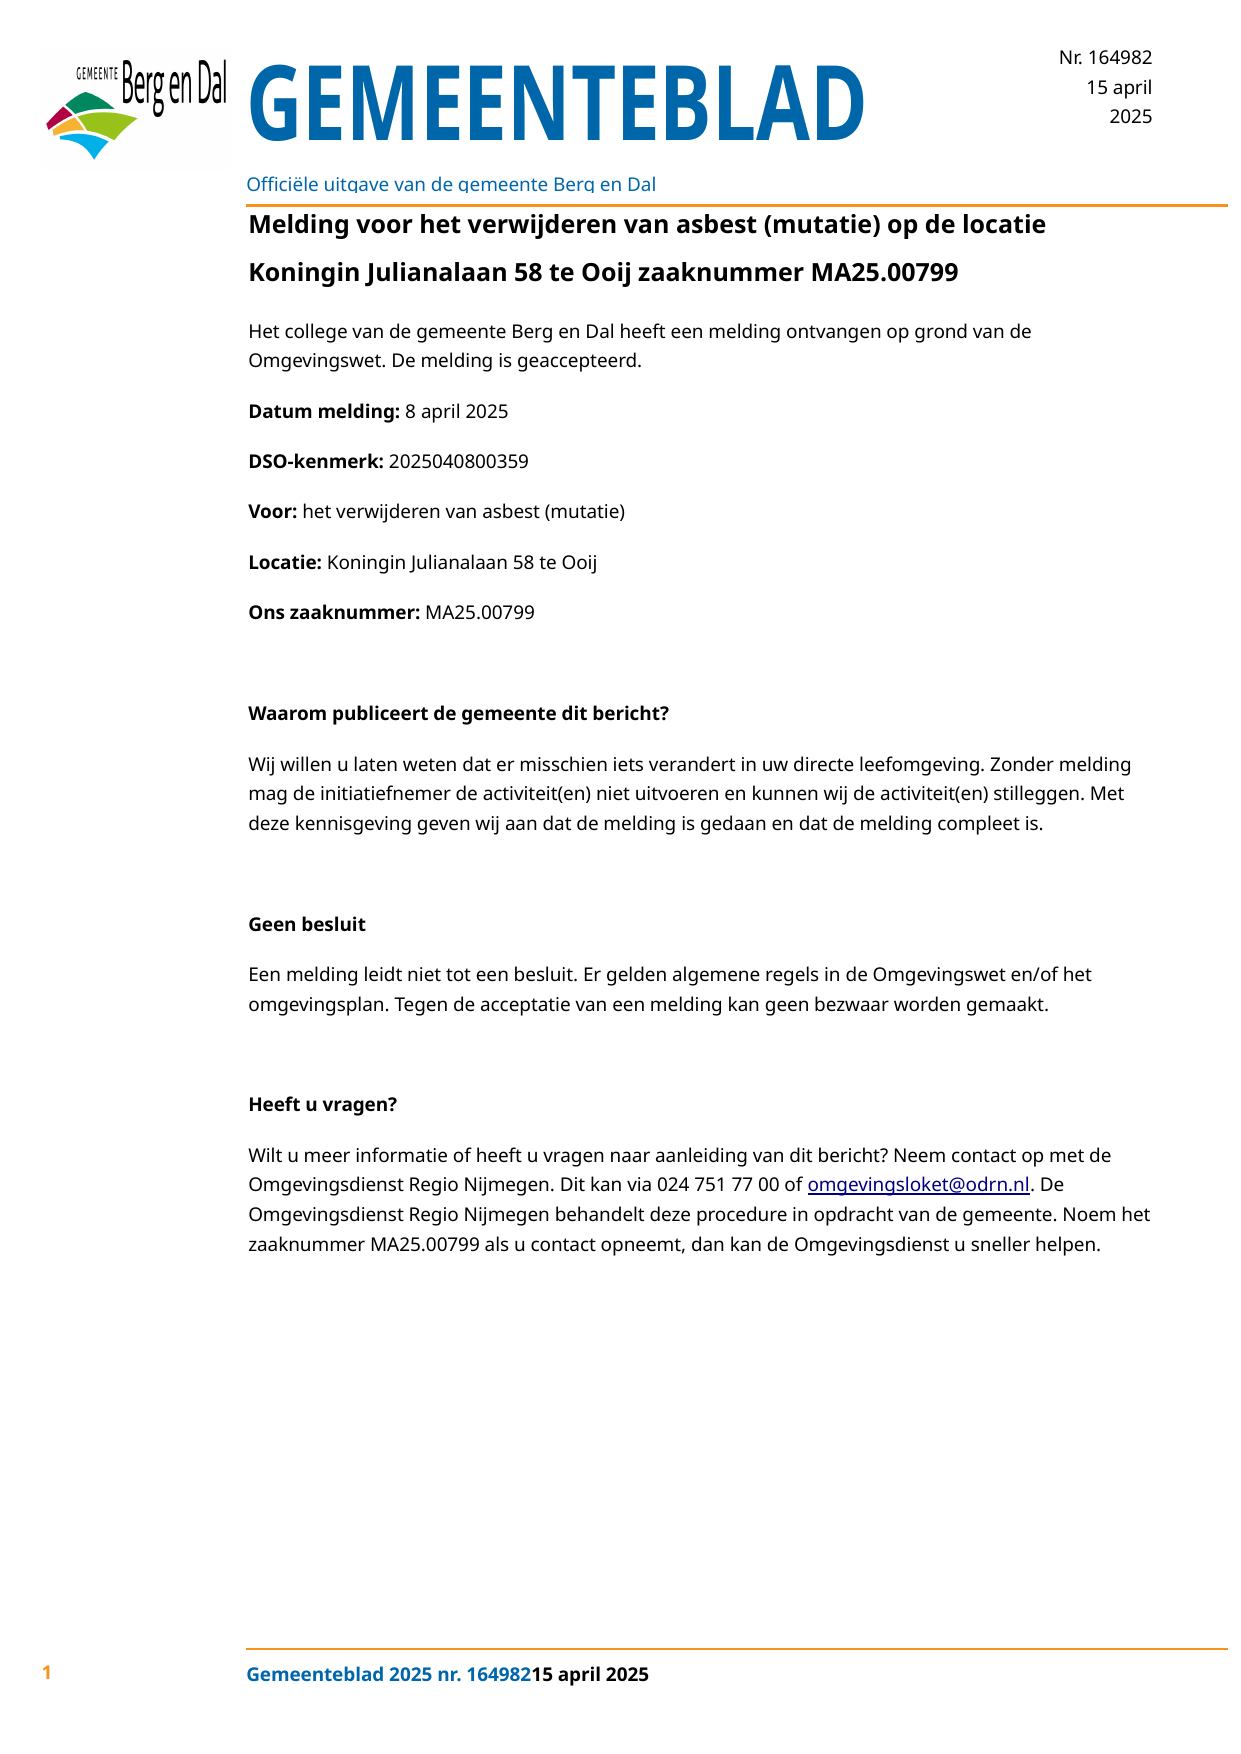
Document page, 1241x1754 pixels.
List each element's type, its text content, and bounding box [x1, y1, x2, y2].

picture [41, 47, 231, 172]
text DSO-kenmerk: 2025040800359 [248, 448, 1152, 474]
text Melding voor het verwijderen van asbest (mutatie) op de locatie Koningin Julianalaan 58 te Ooij zaaknummer MA25.00799 [248, 207, 1152, 288]
text Wilt u meer informatie of heeft u vragen naar aanleiding van dit bericht? Neem contact op met de Omgevingsdienst Regio Nijmegen. Dit kan via 024 751 77 00 of omgevingsloket@odrn.nl. De Omgevingsdienst Regio Nijmegen behandelt deze procedure in opdracht van de gemeente. Noem het zaaknummer MA25.00799 als u contact opneemt, dan kan de Omgevingsdienst u sneller helpen. [248, 1142, 1152, 1257]
text Heeft u vragen? [248, 1092, 1152, 1117]
text Wij willen u laten weten dat er misschien iets verandert in uw directe leefomgeving. Zonder melding mag de initiatiefnemer de activiteit(en) niet uitvoeren en kunnen wij de activiteit(en) stilleggen. Met deze kennisgeving geven wij aan dat de melding is gedaan en dat de melding compleet is. [248, 751, 1152, 836]
text Locatie: Koningin Julianalaan 58 te Ooij [248, 549, 1152, 575]
text Een melding leidt niet tot een besluit. Er gelden algemene regels in de Omgevingswet en/of het omgevingsplan. Tegen de acceptatie van een melding kan geen bezwaar worden gemaakt. [248, 961, 1152, 1017]
text Het college van de gemeente Berg en Dal heeft een melding ontvangen op grond van de Omgevingswet. De melding is geaccepteerd. [248, 318, 1152, 373]
text Geen besluit [248, 911, 1152, 937]
text Voor: het verwijderen van asbest (mutatie) [248, 499, 1152, 524]
text Datum melding: 8 april 2025 [248, 398, 1152, 424]
text Ons zaaknummer: MA25.00799 [248, 599, 1152, 625]
text Waarom publiceert de gemeente dit bericht? [248, 700, 1152, 726]
